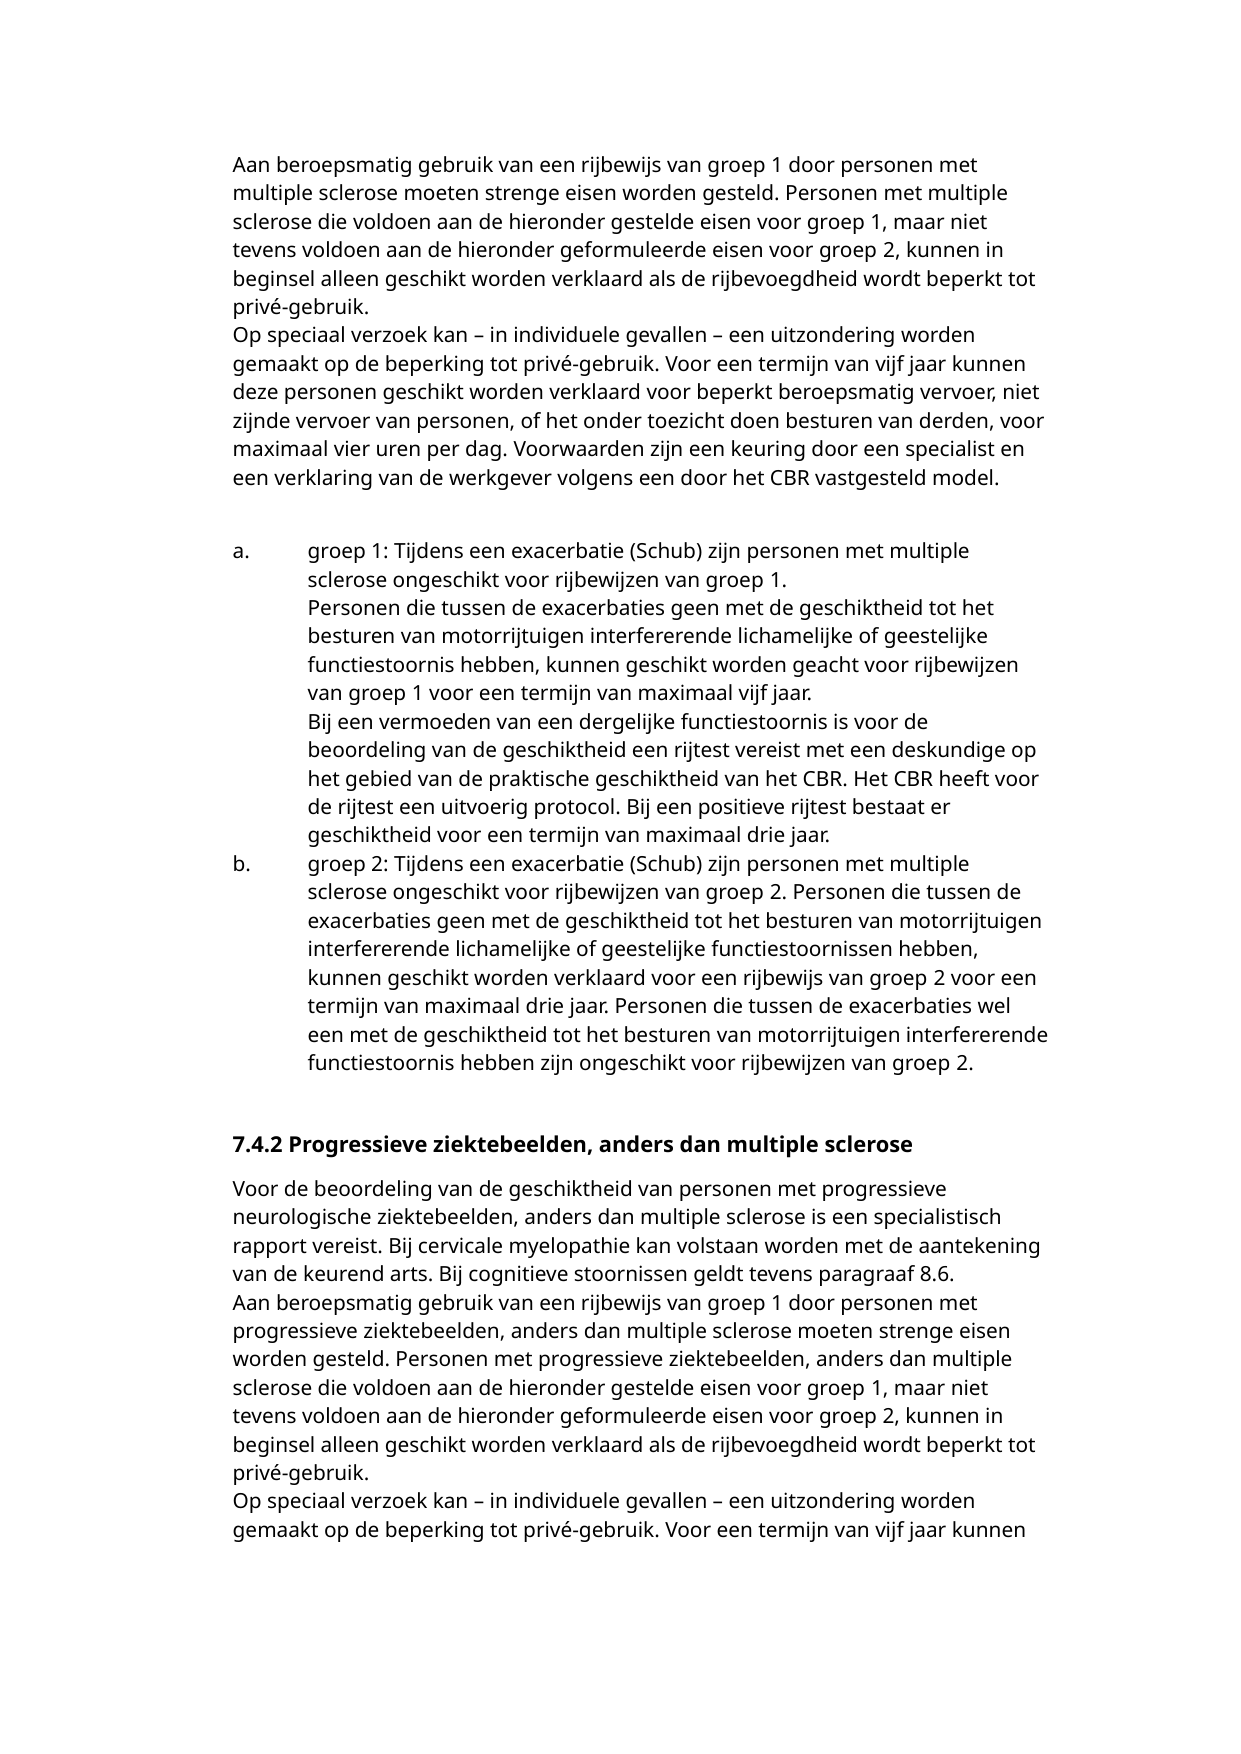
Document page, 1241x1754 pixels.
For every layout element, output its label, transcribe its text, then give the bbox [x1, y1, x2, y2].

list Personen die tussen de exacerbaties geen met de geschiktheid tot het besturen van motorrijtuigen interfererende lichamelijke of geestelijke functiestoornis hebben, kunnen geschikt worden geacht voor rijbewijzen van groep 1 voor een termijn van maximaal vijf jaar. [232, 593, 1053, 707]
text Op speciaal verzoek kan – in individuele gevallen – een uitzondering worden gemaakt op de beperking tot privé-gebruik. Voor een termijn van vijf jaar kunnen deze personen geschikt worden verklaard voor beperkt beroepsmatig vervoer, niet zijnde vervoer van personen, of het onder toezicht doen besturen van derden, voor maximaal vier uren per dag. Voorwaarden zijn een keuring door een specialist en een verklaring van de werkgever volgens een door het CBR vastgesteld model. [232, 321, 1053, 491]
text Aan beroepsmatig gebruik van een rijbewijs van groep 1 door personen met multiple sclerose moeten strenge eisen worden gesteld. Personen met multiple sclerose die voldoen aan de hieronder gestelde eisen voor groep 1, maar niet tevens voldoen aan de hieronder geformuleerde eisen voor groep 2, kunnen in beginsel alleen geschikt worden verklaard als de rijbevoegdheid wordt beperkt tot privé-gebruik. [232, 150, 1053, 321]
text Aan beroepsmatig gebruik van een rijbewijs van groep 1 door personen met progressieve ziektebeelden, anders dan multiple sclerose moeten strenge eisen worden gesteld. Personen met progressieve ziektebeelden, anders dan multiple sclerose die voldoen aan de hieronder gestelde eisen voor groep 1, maar niet tevens voldoen aan de hieronder geformuleerde eisen voor groep 2, kunnen in beginsel alleen geschikt worden verklaard als de rijbevoegdheid wordt beperkt tot privé-gebruik. [232, 1288, 1053, 1487]
text Voor de beoordeling van de geschiktheid van personen met progressieve neurologische ziektebeelden, anders dan multiple sclerose is een specialistisch rapport vereist. Bij cervicale myelopathie kan volstaan worden met de aantekening van de keurend arts. Bij cognitieve stoornissen geldt tevens paragraaf 8.6. [232, 1174, 1053, 1288]
text Op speciaal verzoek kan – in individuele gevallen – een uitzondering worden gemaakt op de beperking tot privé-gebruik. Voor een termijn van vijf jaar kunnen [232, 1487, 1053, 1543]
list groep 1: Tijdens een exacerbatie (Schub) zijn personen met multiple sclerose ongeschikt voor rijbewijzen van groep 1. [232, 536, 1053, 593]
subtitle 7.4.2 Progressieve ziektebeelden, anders dan multiple sclerose [232, 1129, 1053, 1159]
list groep 2: Tijdens een exacerbatie (Schub) zijn personen met multiple sclerose ongeschikt voor rijbewijzen van groep 2. Personen die tussen de exacerbaties geen met de geschiktheid tot het besturen van motorrijtuigen interfererende lichamelijke of geestelijke functiestoornissen hebben, kunnen geschikt worden verklaard voor een rijbewijs van groep 2 voor een termijn van maximaal drie jaar. Personen die tussen de exacerbaties wel een met de geschiktheid tot het besturen van motorrijtuigen interfererende functiestoornis hebben zijn ongeschikt voor rijbewijzen van groep 2. [232, 849, 1053, 1077]
list Bij een vermoeden van een dergelijke functiestoornis is voor de beoordeling van de geschiktheid een rijtest vereist met een deskundige op het gebied van de praktische geschiktheid van het CBR. Het CBR heeft voor de rijtest een uitvoerig protocol. Bij een positieve rijtest bestaat er geschiktheid voor een termijn van maximaal drie jaar. [232, 707, 1053, 849]
